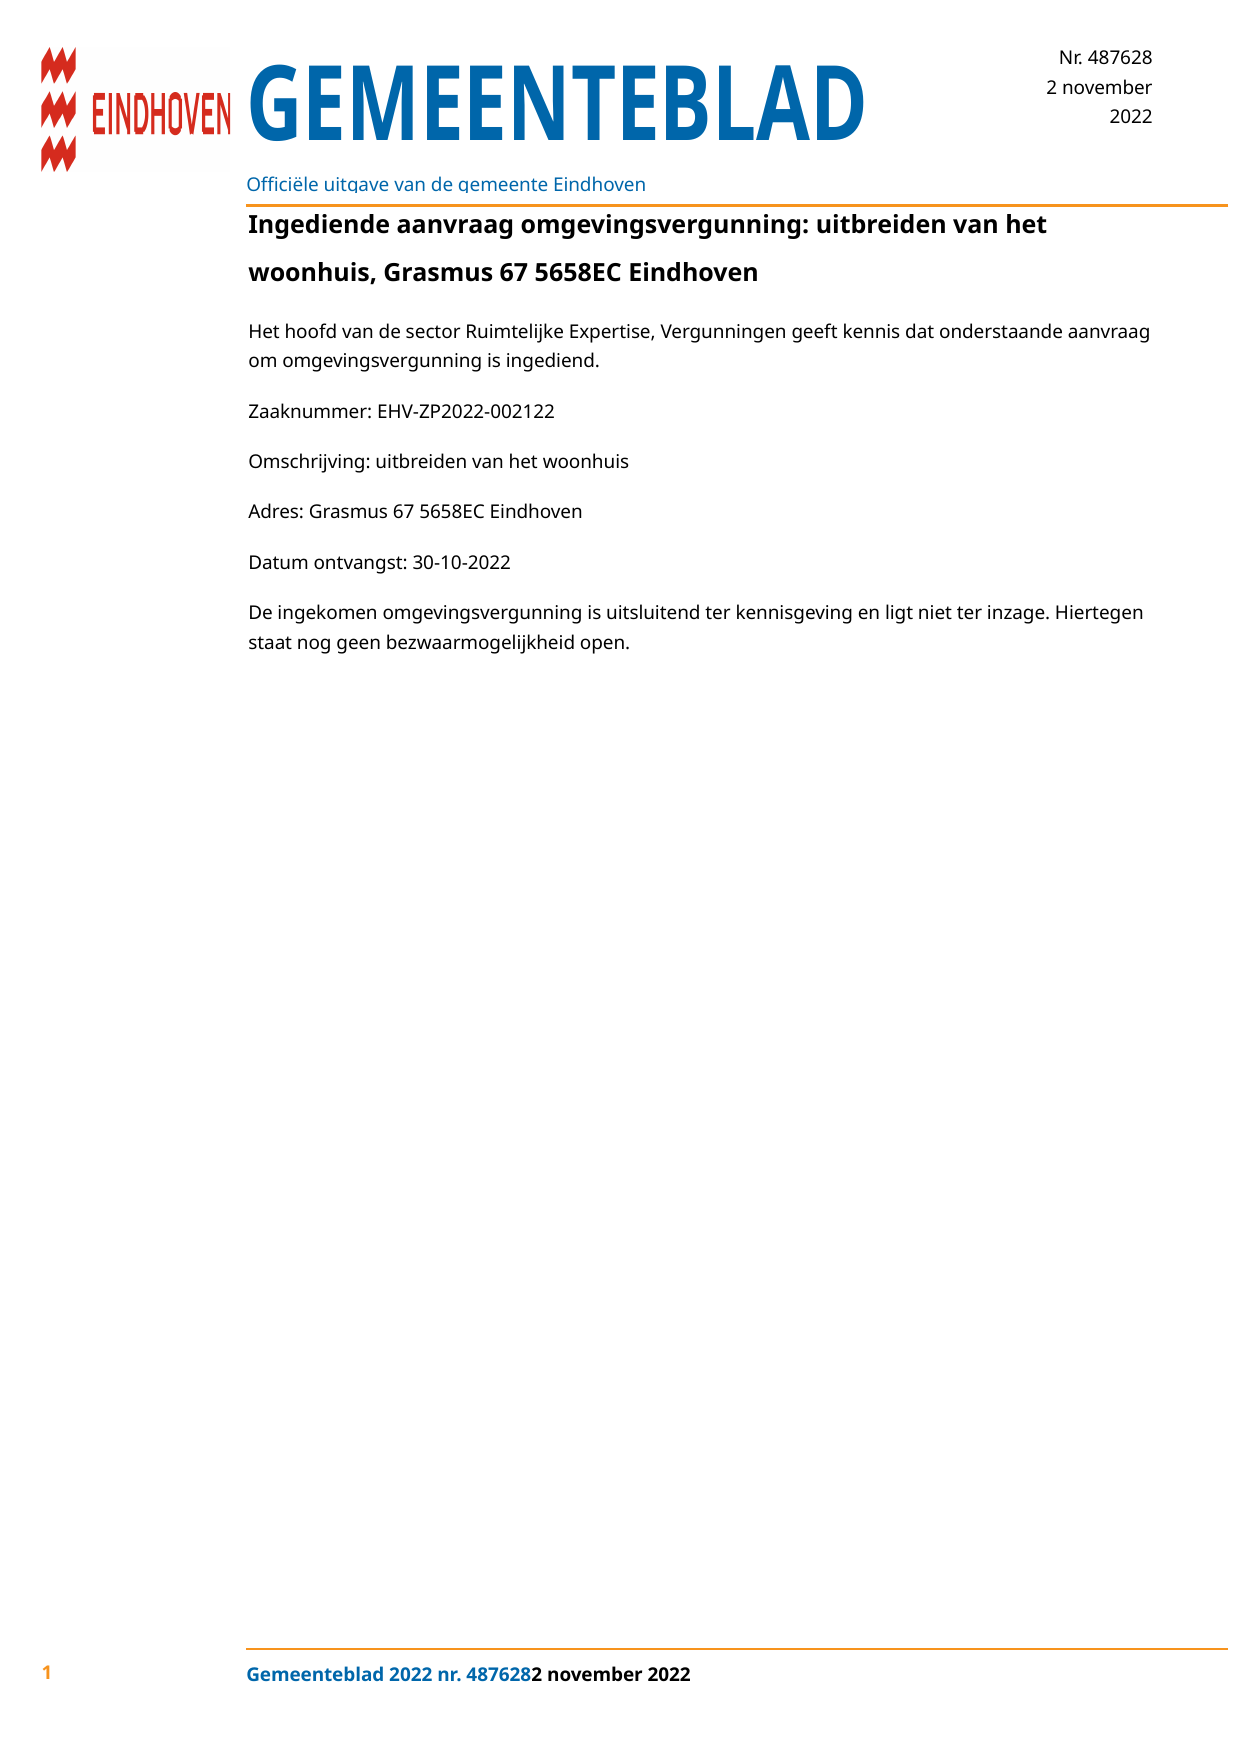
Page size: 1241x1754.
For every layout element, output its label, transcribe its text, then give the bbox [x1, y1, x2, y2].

text Omschrijving: uitbreiden van het woonhuis [248, 448, 1152, 474]
text Datum ontvangst: 30-10-2022 [248, 549, 1152, 575]
text Zaaknummer: EHV-ZP2022-002122 [248, 398, 1152, 424]
text Ingediende aanvraag omgevingsvergunning: uitbreiden van het woonhuis, Grasmus 67 5658EC Eindhoven [248, 207, 1152, 288]
picture [41, 47, 231, 172]
text Het hoofd van de sector Ruimtelijke Expertise, Vergunningen geeft kennis dat onderstaande aanvraag om omgevingsvergunning is ingediend. [248, 318, 1152, 373]
text Adres: Grasmus 67 5658EC Eindhoven [248, 499, 1152, 524]
text De ingekomen omgevingsvergunning is uitsluitend ter kennisgeving en ligt niet ter inzage. Hiertegen staat nog geen bezwaarmogelijkheid open. [248, 599, 1152, 655]
